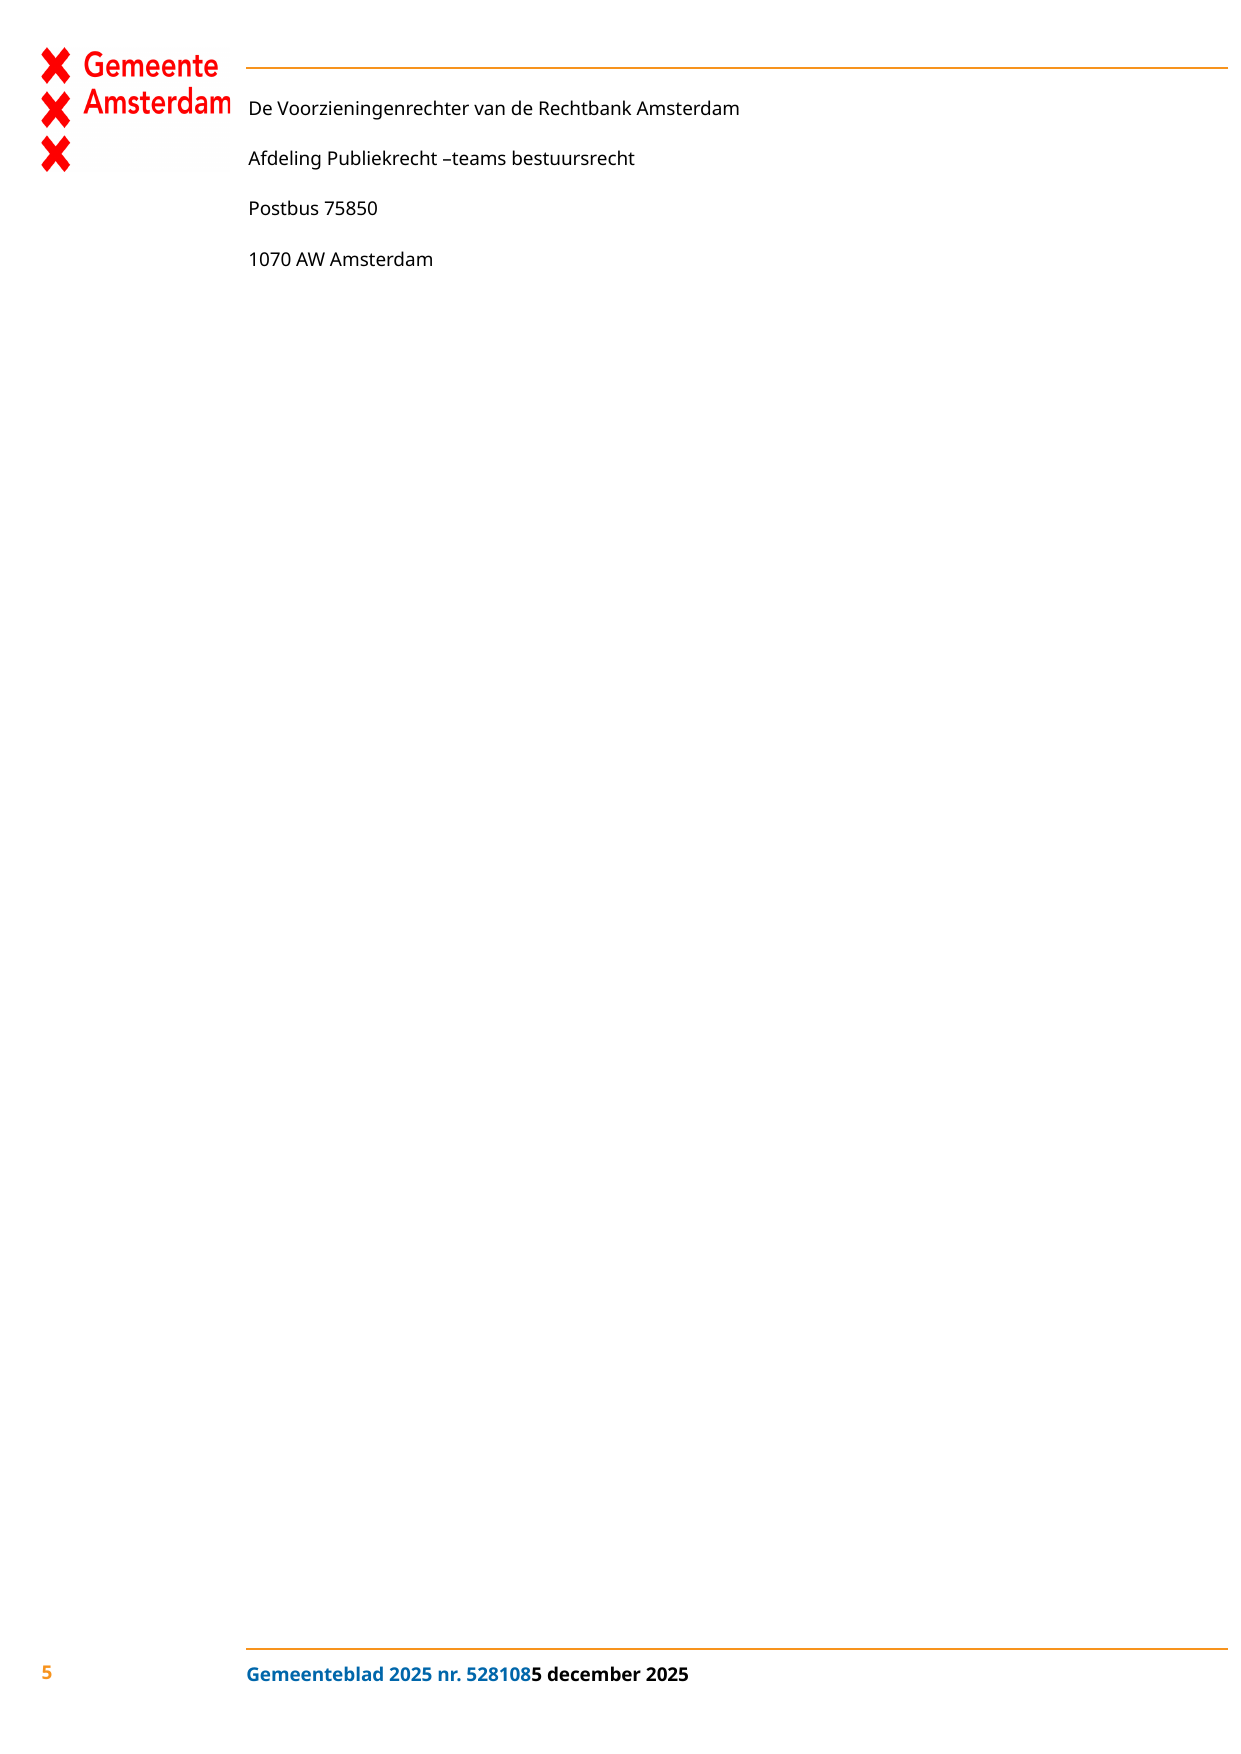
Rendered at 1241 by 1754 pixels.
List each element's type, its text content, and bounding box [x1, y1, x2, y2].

text 1070 AW Amsterdam [248, 246, 1152, 272]
text De Voorzieningenrechter van de Rechtbank Amsterdam [248, 95, 1152, 121]
picture [41, 47, 231, 172]
text Afdeling Publiekrecht –teams bestuursrecht [248, 145, 1152, 171]
text Postbus 75850 [248, 196, 1152, 221]
